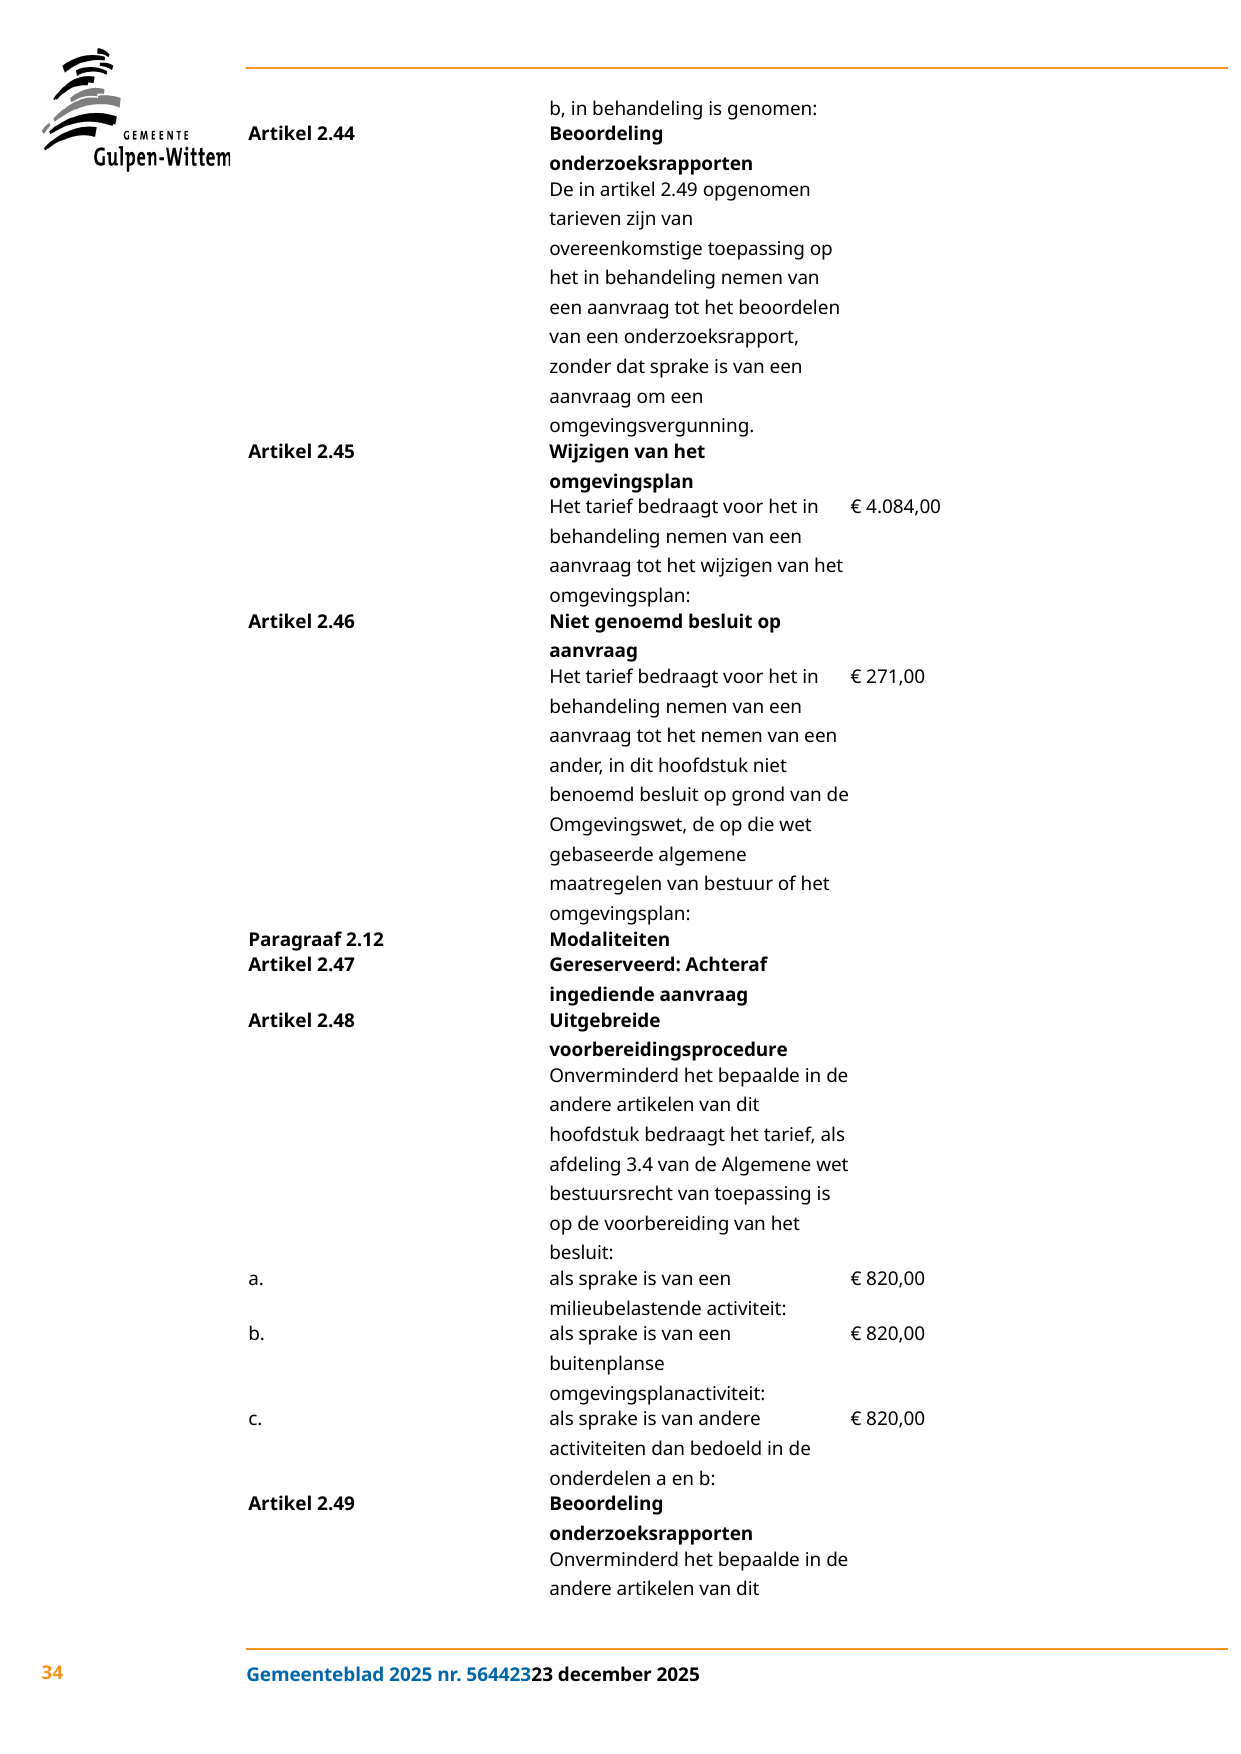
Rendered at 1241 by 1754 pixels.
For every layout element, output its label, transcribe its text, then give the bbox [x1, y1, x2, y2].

table_cell Artikel 2.46 [248, 608, 549, 663]
table_cell Artikel 2.47 [248, 951, 549, 1007]
table_cell [850, 1007, 1152, 1062]
table_cell als sprake is van een milieubelastende activiteit: [549, 1265, 850, 1321]
table_cell Paragraaf 2.12 [248, 926, 549, 951]
table_cell € 820,00 [850, 1265, 1152, 1321]
table_cell Artikel 2.48 [248, 1007, 549, 1062]
table_cell [850, 1546, 1152, 1601]
table_cell [850, 951, 1152, 1007]
table_cell a. [248, 1265, 549, 1321]
table_cell [850, 176, 1152, 438]
table_cell Gereserveerd: Achteraf ingediende aanvraag [549, 951, 850, 1007]
table_cell Beoordeling onderzoeksrapporten [549, 1490, 850, 1546]
table_cell € 820,00 [850, 1321, 1152, 1406]
table_cell [248, 95, 549, 121]
table_cell [248, 1062, 549, 1265]
table_cell [850, 1490, 1152, 1546]
table_cell € 820,00 [850, 1406, 1152, 1490]
table_cell b. [248, 1321, 549, 1406]
table_cell Modaliteiten [549, 926, 850, 951]
table_cell Onverminderd het bepaalde in de andere artikelen van dit [549, 1546, 850, 1601]
table_cell Het tarief bedraagt voor het in behandeling nemen van een aanvraag tot het wijzigen van het omgevingsplan: [549, 494, 850, 608]
table_cell [850, 438, 1152, 493]
table_cell Artikel 2.44 [248, 121, 549, 176]
table_cell [850, 121, 1152, 176]
table_cell c. [248, 1406, 549, 1490]
table_cell Het tarief bedraagt voor het in behandeling nemen van een aanvraag tot het nemen van een ander, in dit hoofdstuk niet benoemd besluit op grond van de Omgevingswet, de op die wet gebaseerde algemene maatregelen van bestuur of het omgevingsplan: [549, 663, 850, 926]
table_cell Niet genoemd besluit op aanvraag [549, 608, 850, 663]
table_cell Wijzigen van het omgevingsplan [549, 438, 850, 493]
picture [41, 47, 231, 172]
table_cell Uitgebreide voorbereidingsprocedure [549, 1007, 850, 1062]
table_cell Artikel 2.45 [248, 438, 549, 493]
table_cell € 4.084,00 [850, 494, 1152, 608]
table_cell [850, 1062, 1152, 1265]
table_cell [850, 95, 1152, 121]
table_cell [248, 176, 549, 438]
table_cell [850, 608, 1152, 663]
table_cell [248, 1546, 549, 1601]
table_cell [248, 663, 549, 926]
table_cell [850, 926, 1152, 951]
table_cell als sprake is van andere activiteiten dan bedoeld in de onderdelen a en b: [549, 1406, 850, 1490]
table_cell [248, 494, 549, 608]
table_cell Beoordeling onderzoeksrapporten [549, 121, 850, 176]
table_cell als sprake is van een buitenplanse omgevingsplanactiviteit: [549, 1321, 850, 1406]
table_cell b, in behandeling is genomen: [549, 95, 850, 121]
table_cell € 271,00 [850, 663, 1152, 926]
table_cell Onverminderd het bepaalde in de andere artikelen van dit hoofdstuk bedraagt het tarief, als afdeling 3.4 van de Algemene wet bestuursrecht van toepassing is op de voorbereiding van het besluit: [549, 1062, 850, 1265]
table_cell De in artikel 2.49 opgenomen tarieven zijn van overeenkomstige toepassing op het in behandeling nemen van een aanvraag tot het beoordelen van een onderzoeksrapport, zonder dat sprake is van een aanvraag om een omgevingsvergunning. [549, 176, 850, 438]
table_cell Artikel 2.49 [248, 1490, 549, 1546]
